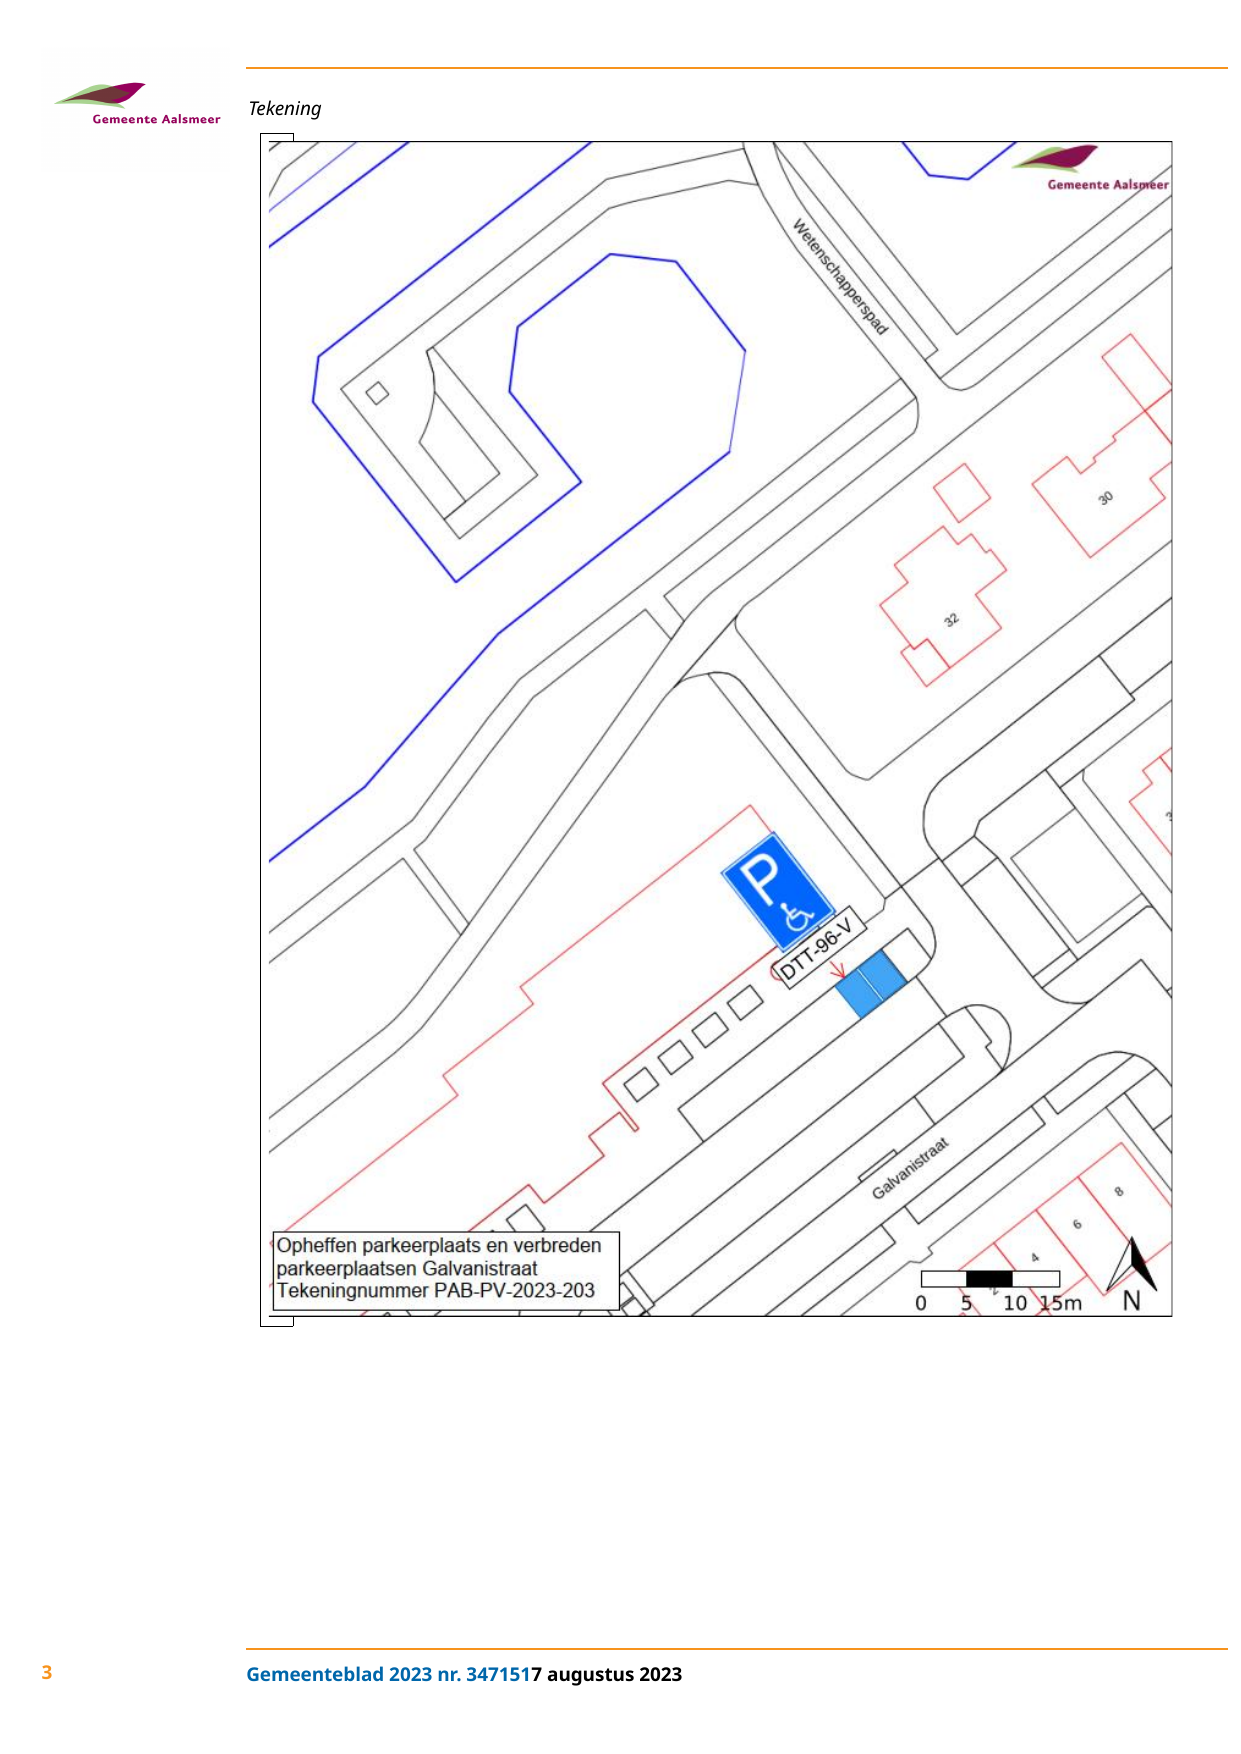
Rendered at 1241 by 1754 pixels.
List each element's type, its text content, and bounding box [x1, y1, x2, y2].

picture [41, 47, 231, 172]
picture [268, 141, 1173, 1317]
text Tekening [248, 95, 1152, 121]
